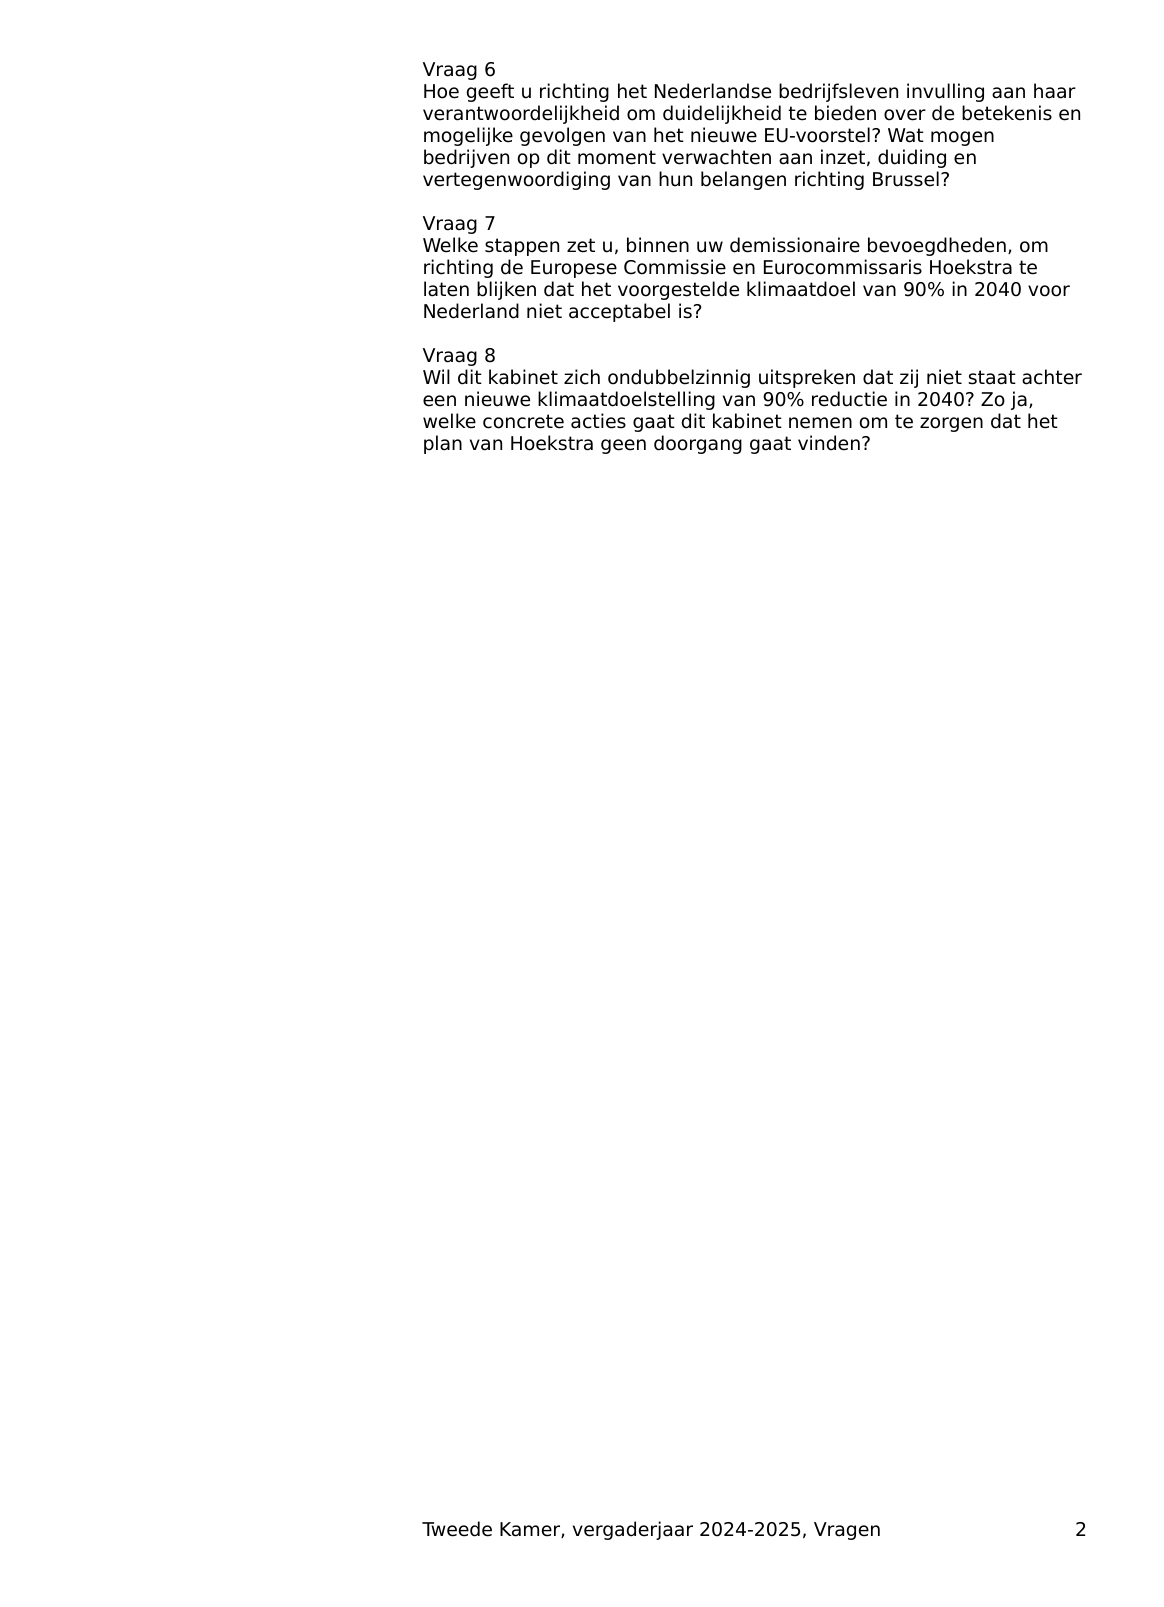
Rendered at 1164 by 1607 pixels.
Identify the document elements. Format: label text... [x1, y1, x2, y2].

text Hoe geeft u richting het Nederlandse bedrijfsleven invulling aan haar verantwoordelijkheid om duidelijkheid te bieden over de betekenis en mogelijke gevolgen van het nieuwe EU-voorstel? Wat mogen bedrijven op dit moment verwachten aan inzet, duiding en vertegenwoordiging van hun belangen richting Brussel? [422, 81, 1087, 191]
text Vraag 8 [422, 345, 1087, 367]
text Welke stappen zet u, binnen uw demissionaire bevoegdheden, om richting de Europese Commissie en Eurocommissaris Hoekstra te laten blijken dat het voorgestelde klimaatdoel van 90% in 2040 voor Nederland niet acceptabel is? [422, 235, 1087, 323]
text Vraag 6 [422, 59, 1087, 81]
text Wil dit kabinet zich ondubbelzinnig uitspreken dat zij niet staat achter een nieuwe klimaatdoelstelling van 90% reductie in 2040? Zo ja, welke concrete acties gaat dit kabinet nemen om te zorgen dat het plan van Hoekstra geen doorgang gaat vinden? [422, 367, 1087, 455]
text Vraag 7 [422, 213, 1087, 235]
